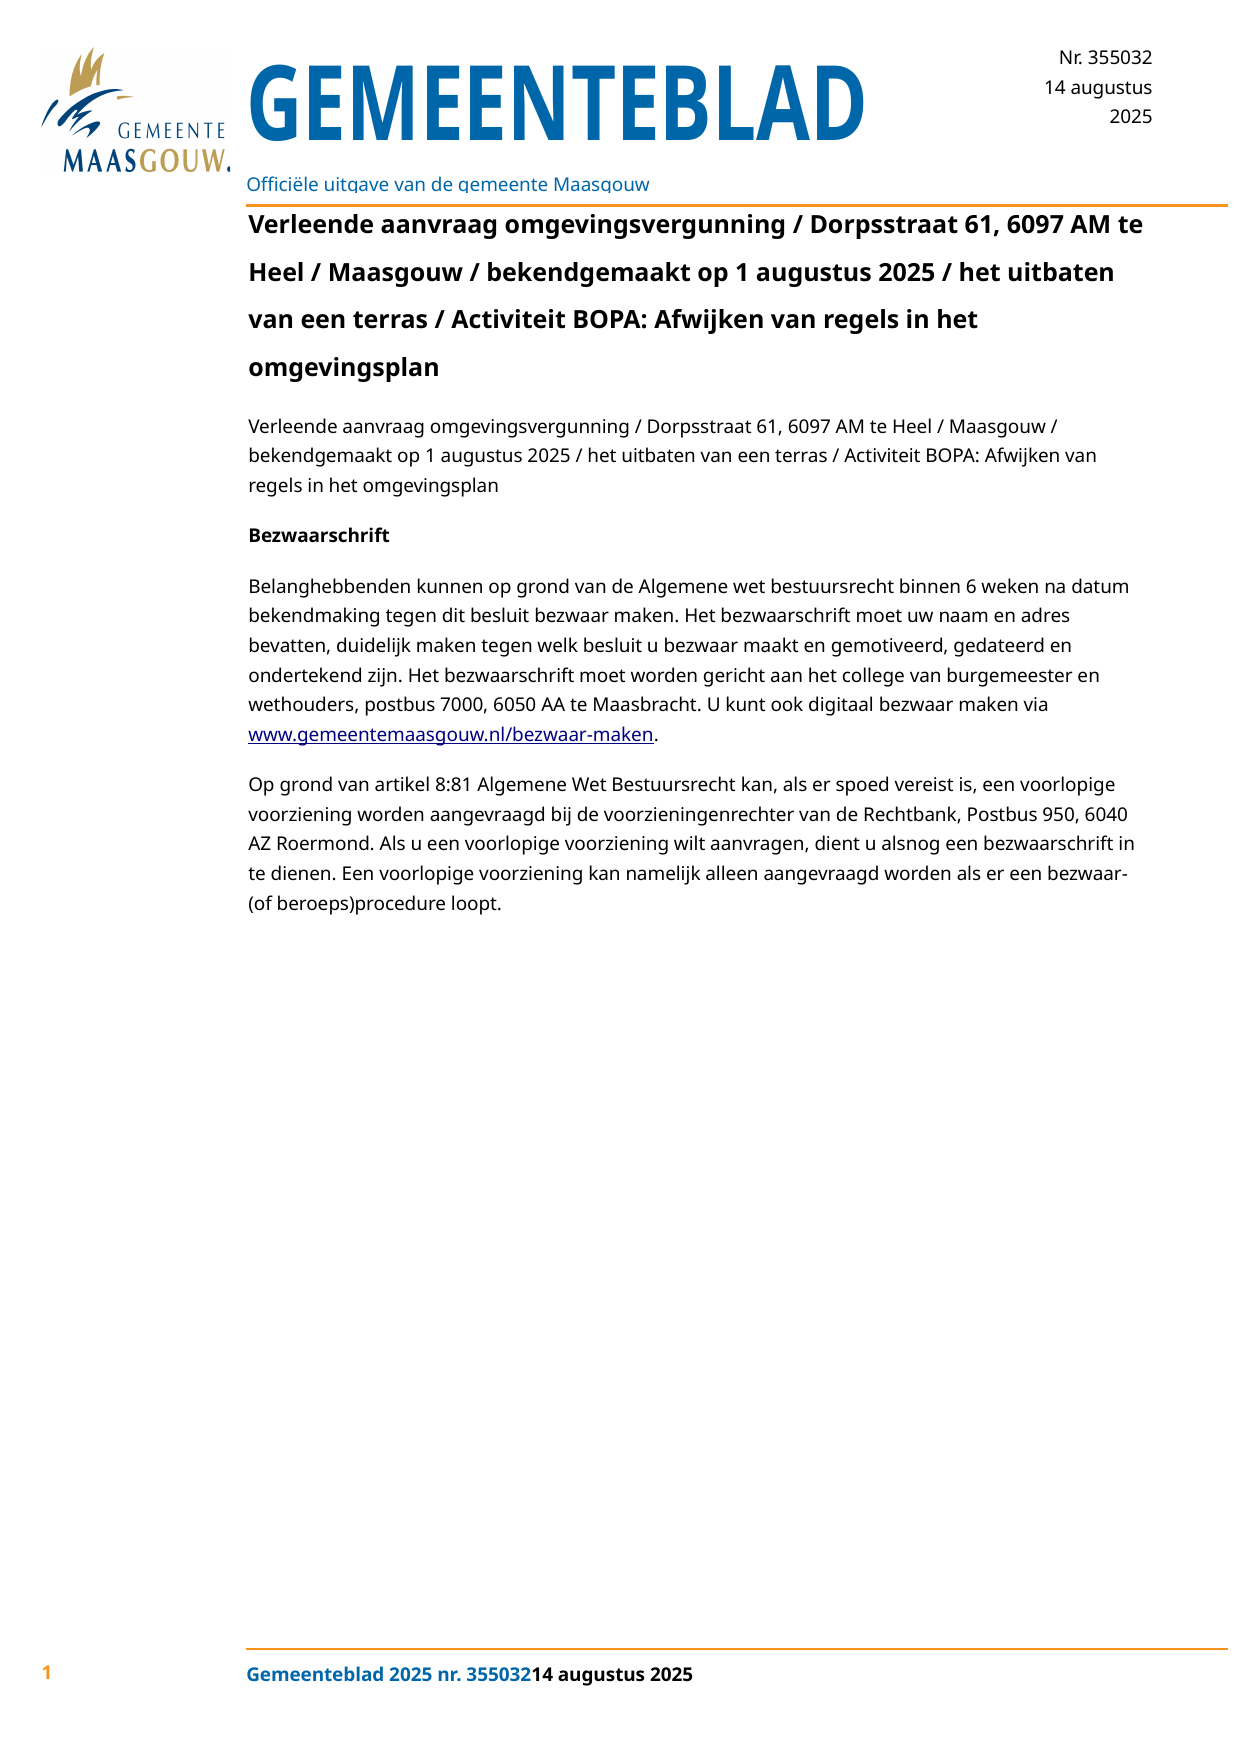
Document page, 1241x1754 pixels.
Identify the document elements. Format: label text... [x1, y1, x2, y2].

text Belanghebbenden kunnen op grond van de Algemene wet bestuursrecht binnen 6 weken na datum bekendmaking tegen dit besluit bezwaar maken. Het bezwaarschrift moet uw naam en adres bevatten, duidelijk maken tegen welk besluit u bezwaar maakt en gemotiveerd, gedateerd en ondertekend zijn. Het bezwaarschrift moet worden gericht aan het college van burgemeester en wethouders, postbus 7000, 6050 AA te Maasbracht. U kunt ook digitaal bezwaar maken via www.gemeentemaasgouw.nl/bezwaar-maken. [248, 573, 1152, 747]
text Op grond van artikel 8:81 Algemene Wet Bestuursrecht kan, als er spoed vereist is, een voorlopige voorziening worden aangevraagd bij de voorzieningenrechter van de Rechtbank, Postbus 950, 6040 AZ Roermond. Als u een voorlopige voorziening wilt aanvragen, dient u alsnog een bezwaarschrift in te dienen. Een voorlopige voorziening kan namelijk alleen aangevraagd worden als er een bezwaar- (of beroeps)procedure loopt. [248, 771, 1152, 916]
text Verleende aanvraag omgevingsvergunning / Dorpsstraat 61, 6097 AM te Heel / Maasgouw / bekendgemaakt op 1 augustus 2025 / het uitbaten van een terras / Activiteit BOPA: Afwijken van regels in het omgevingsplan [248, 207, 1152, 384]
text Bezwaarschrift [248, 523, 1152, 548]
picture [41, 47, 231, 172]
text Verleende aanvraag omgevingsvergunning / Dorpsstraat 61, 6097 AM te Heel / Maasgouw / bekendgemaakt op 1 augustus 2025 / het uitbaten van een terras / Activiteit BOPA: Afwijken van regels in het omgevingsplan [248, 413, 1152, 498]
